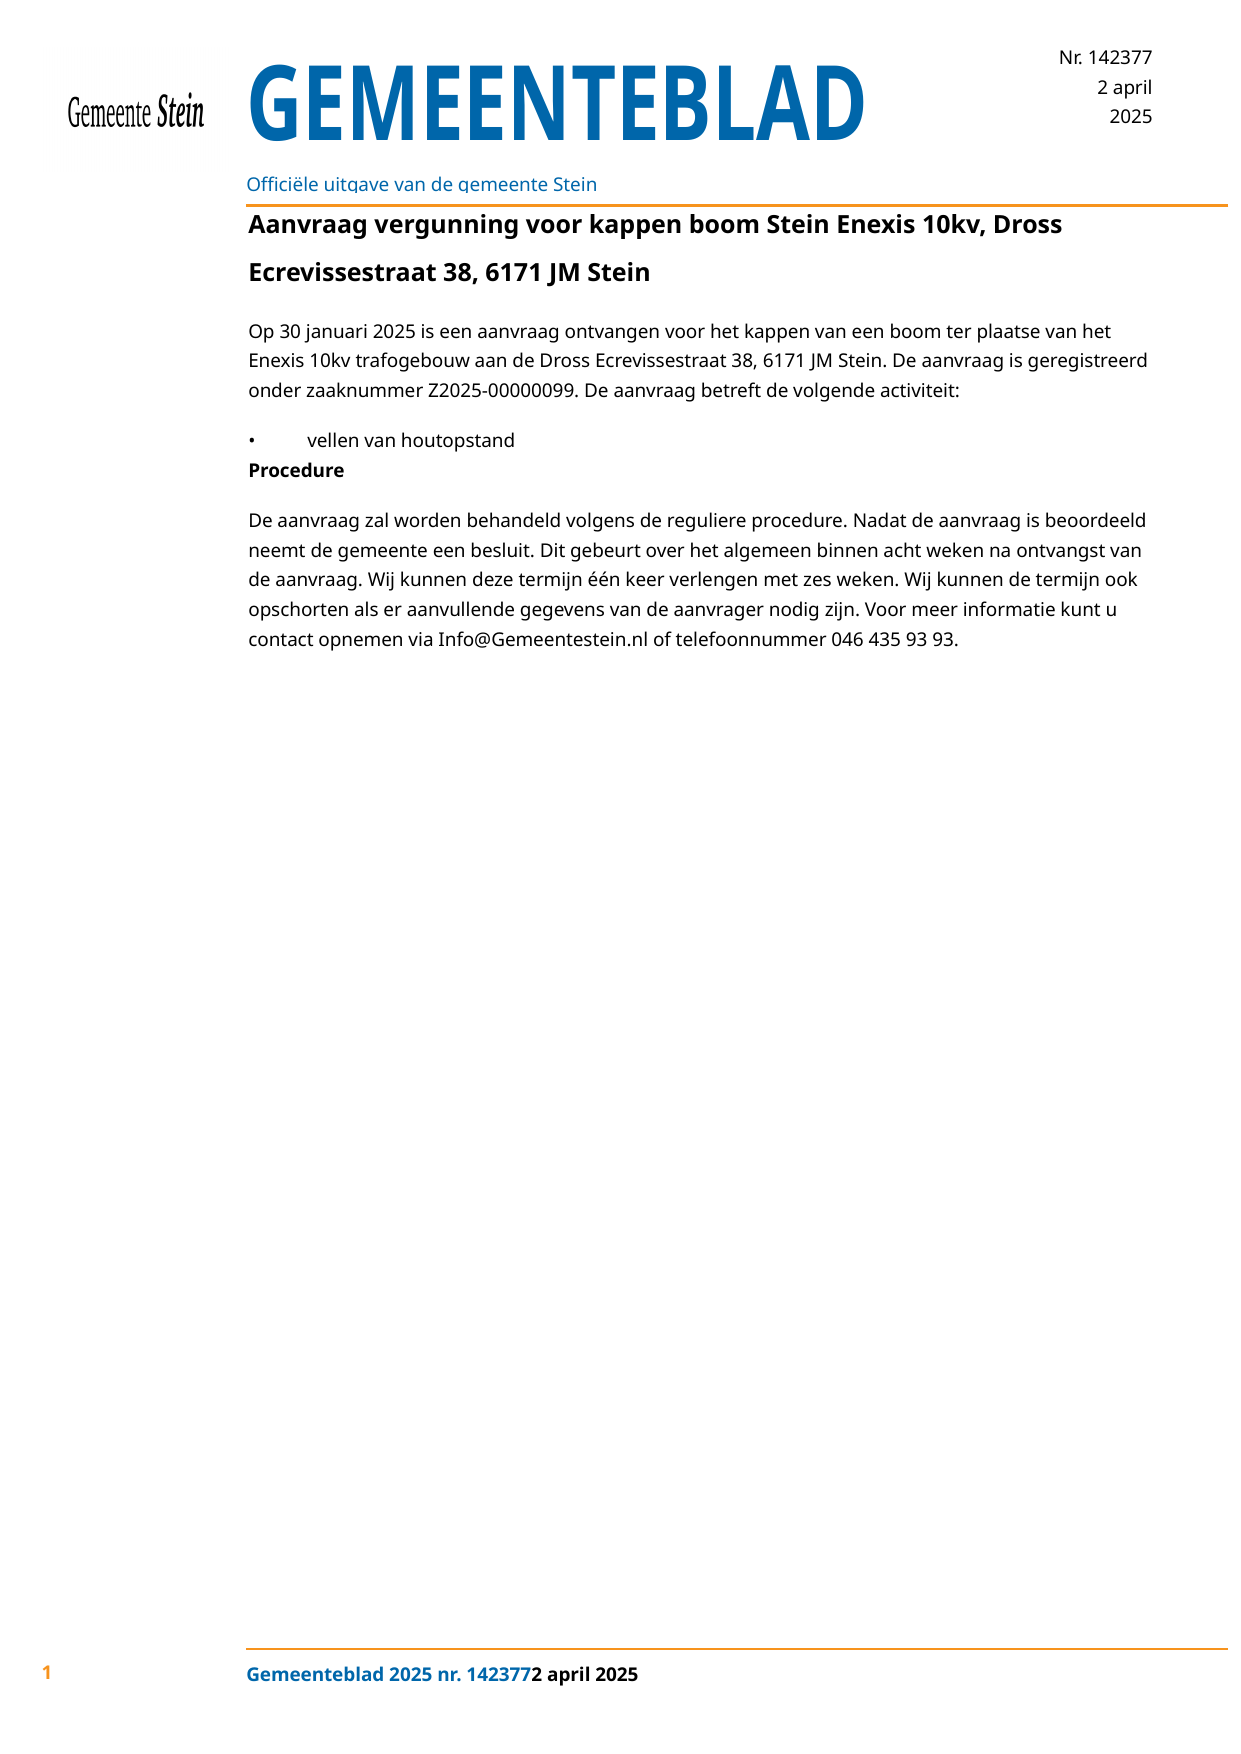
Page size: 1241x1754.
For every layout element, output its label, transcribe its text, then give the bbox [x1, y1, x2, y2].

text Procedure [248, 457, 1152, 483]
text Aanvraag vergunning voor kappen boom Stein Enexis 10kv, Dross Ecrevissestraat 38, 6171 JM Stein [248, 207, 1152, 288]
text De aanvraag zal worden behandeld volgens de reguliere procedure. Nadat de aanvraag is beoordeeld neemt de gemeente een besluit. Dit gebeurt over het algemeen binnen acht weken na ontvangst van de aanvraag. Wij kunnen deze termijn één keer verlengen met zes weken. Wij kunnen de termijn ook opschorten als er aanvullende gegevens van de aanvrager nodig zijn. Voor meer informatie kunt u contact opnemen via Info@Gemeentestein.nl of telefoonnummer 046 435 93 93. [248, 507, 1152, 652]
text Op 30 januari 2025 is een aanvraag ontvangen voor het kappen van een boom ter plaatse van het Enexis 10kv trafogebouw aan de Dross Ecrevissestraat 38, 6171 JM Stein. De aanvraag is geregistreerd onder zaaknummer Z2025-00000099. De aanvraag betreft de volgende activiteit: [248, 318, 1152, 403]
list vellen van houtopstand [248, 427, 1152, 453]
picture [41, 47, 231, 172]
